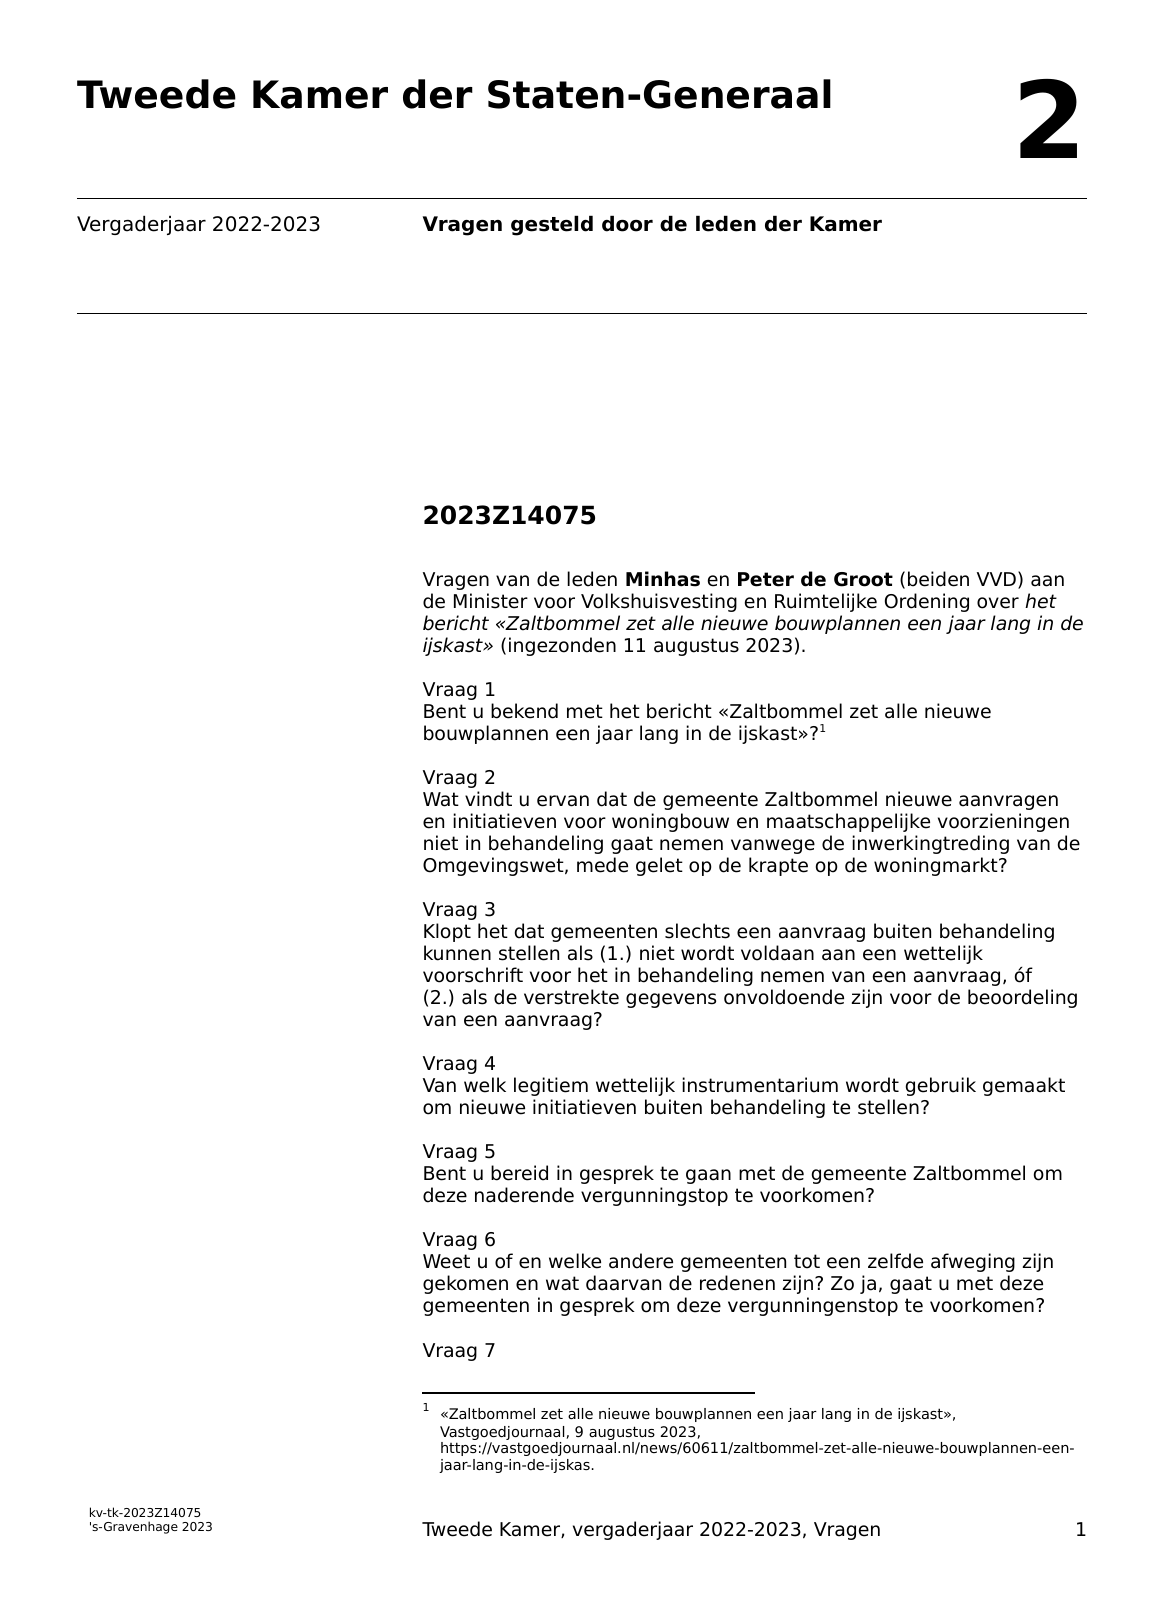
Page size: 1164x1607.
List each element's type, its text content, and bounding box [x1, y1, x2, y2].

table_header Tweede Kamer der Staten-Generaal [77, 59, 886, 198]
text Weet u of en welke andere gemeenten tot een zelfde afweging zijn gekomen en wat daarvan de redenen zijn? Zo ja, gaat u met deze gemeenten in gesprek om deze vergunningenstop te voorkomen? [422, 1251, 1087, 1317]
text Bent u bekend met het bericht «Zaltbommel zet alle nieuwe bouwplannen een jaar lang in de ijskast»? [422, 701, 1087, 745]
table_cell Vergaderjaar 2022-2023 [77, 199, 422, 313]
table_cell Vragen gesteld door de leden der Kamer [422, 199, 1087, 313]
text Vraag 5 [422, 1141, 1087, 1163]
text 's-Gravenhage 2023 [88, 1520, 323, 1534]
text Bent u bereid in gesprek te gaan met de gemeente Zaltbommel om deze naderende vergunningstop te voorkomen? [422, 1163, 1087, 1207]
text Vraag 7 [422, 1339, 1087, 1361]
text Vraag 1 [422, 679, 1087, 701]
text Klopt het dat gemeenten slechts een aanvraag buiten behandeling kunnen stellen als (1.) niet wordt voldaan aan een wettelijk voorschrift voor het in behandeling nemen van een aanvraag, óf (2.) als de verstrekte gegevens onvoldoende zijn voor de beoordeling van een aanvraag? [422, 921, 1087, 1031]
table_header 2 [886, 59, 1087, 198]
text «Zaltbommel zet alle nieuwe bouwplannen een jaar lang in de ijskast», Vastgoedjournaal, 9 augustus 2023, https://vastgoedjournaal.nl/news/60611/zaltbommel-zet-alle-nieuwe-bouwplannen-een-jaar-lang-in-de-ijskas. [422, 1402, 1087, 1474]
text Wat vindt u ervan dat de gemeente Zaltbommel nieuwe aanvragen en initiatieven voor woningbouw en maatschappelijke voorzieningen niet in behandeling gaat nemen vanwege de inwerkingtreding van de Omgevingswet, mede gelet op de krapte op de woningmarkt? [422, 789, 1087, 877]
text Vraag 2 [422, 767, 1087, 789]
text Vraag 6 [422, 1229, 1087, 1251]
text kv-tk-2023Z14075 [88, 1506, 323, 1520]
text Vraag 4 [422, 1053, 1087, 1075]
text Vragen van de leden Minhas en Peter de Groot (beiden VVD) aan de Minister voor Volkshuisvesting en Ruimtelijke Ordening over het bericht «Zaltbommel zet alle nieuwe bouwplannen een jaar lang in de ijskast» (ingezonden 11 augustus 2023). [422, 569, 1087, 657]
text 2023Z14075 [422, 501, 1087, 531]
text Vraag 3 [422, 899, 1087, 921]
text Van welk legitiem wettelijk instrumentarium wordt gebruik gemaakt om nieuwe initiatieven buiten behandeling te stellen? [422, 1075, 1087, 1119]
